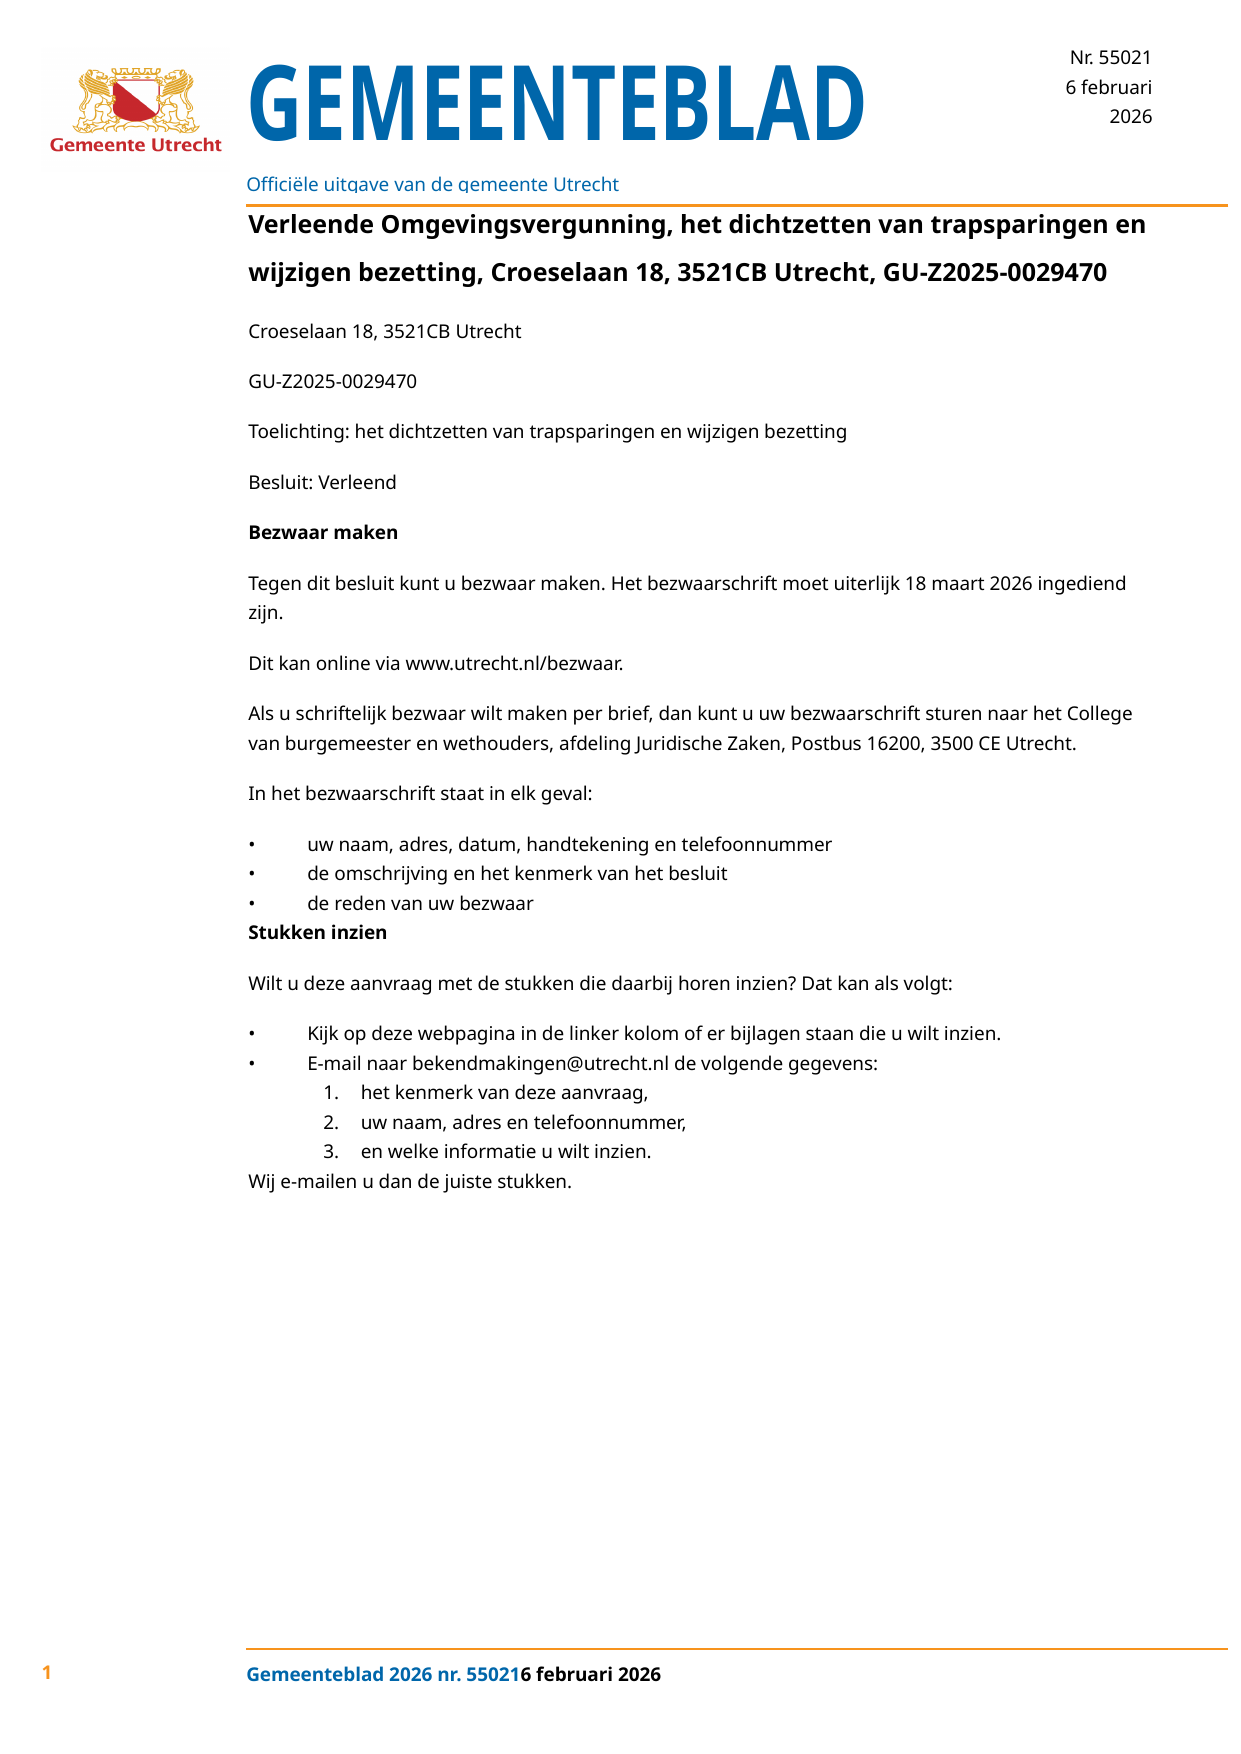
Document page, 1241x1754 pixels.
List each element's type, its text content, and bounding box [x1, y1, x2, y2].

list de reden van uw bezwaar [248, 890, 1152, 916]
text Wilt u deze aanvraag met de stukken die daarbij horen inzien? Dat kan als volgt: [248, 970, 1152, 996]
text Verleende Omgevingsvergunning, het dichtzetten van trapsparingen en wijzigen bezetting, Croeselaan 18, 3521CB Utrecht, GU-Z2025-0029470 [248, 207, 1152, 288]
list de omschrijving en het kenmerk van het besluit [248, 860, 1152, 886]
list uw naam, adres, datum, handtekening en telefoonnummer [248, 831, 1152, 857]
text GU-Z2025-0029470 [248, 368, 1152, 394]
list Kijk op deze webpagina in de linker kolom of er bijlagen staan die u wilt inzien. [248, 1020, 1152, 1046]
text Besluit: Verleend [248, 469, 1152, 495]
text Dit kan online via www.utrecht.nl/bezwaar. [248, 650, 1152, 676]
list en welke informatie u wilt inzien. [323, 1139, 1152, 1164]
picture [41, 47, 231, 172]
text Als u schriftelijk bezwaar wilt maken per brief, dan kunt u uw bezwaarschrift sturen naar het College van burgemeester en wethouders, afdeling Juridische Zaken, Postbus 16200, 3500 CE Utrecht. [248, 700, 1152, 756]
text Bezwaar maken [248, 519, 1152, 545]
list het kenmerk van deze aanvraag, [323, 1079, 1152, 1105]
text Tegen dit besluit kunt u bezwaar maken. Het bezwaarschrift moet uiterlijk 18 maart 2026 ingediend zijn. [248, 570, 1152, 625]
text Toelichting: het dichtzetten van trapsparingen en wijzigen bezetting [248, 419, 1152, 444]
list uw naam, adres en telefoonnummer, [323, 1109, 1152, 1135]
text Stukken inzien [248, 919, 1152, 945]
text In het bezwaarschrift staat in elk geval: [248, 780, 1152, 806]
text Wij e-mailen u dan de juiste stukken. [248, 1168, 1152, 1194]
list E-mail naar bekendmakingen@utrecht.nl de volgende gegevens: [248, 1050, 1152, 1076]
text Croeselaan 18, 3521CB Utrecht [248, 318, 1152, 344]
